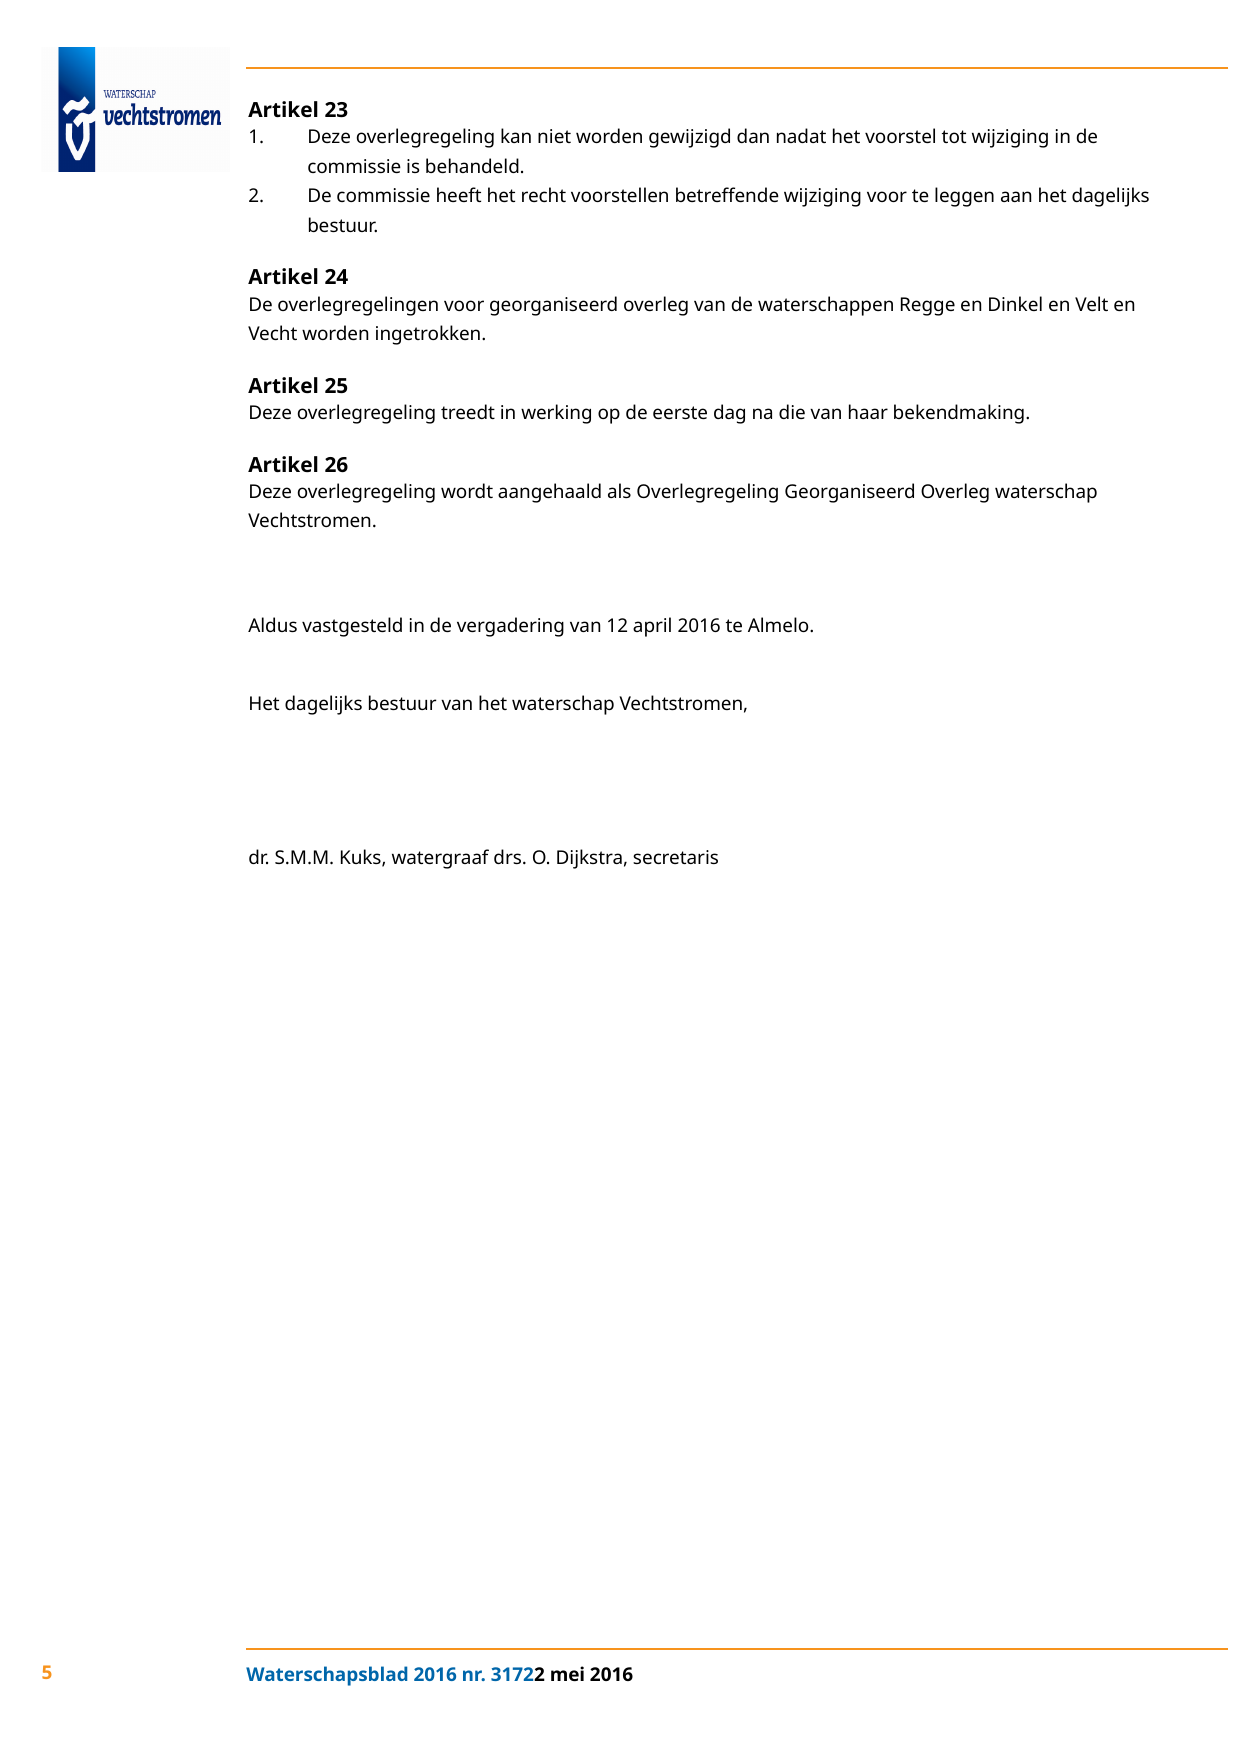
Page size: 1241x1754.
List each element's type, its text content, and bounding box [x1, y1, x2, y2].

text Het dagelijks bestuur van het waterschap Vechtstromen, [248, 690, 1152, 715]
text Artikel 26 [248, 450, 1152, 478]
text Artikel 23 [248, 95, 1152, 123]
text Deze overlegregeling wordt aangehaald als Overlegregeling Georganiseerd Overleg waterschap Vechtstromen. [248, 478, 1152, 533]
text Aldus vastgesteld in de vergadering van 12 april 2016 te Almelo. [248, 612, 1152, 638]
text Artikel 24 [248, 262, 1152, 291]
text Artikel 25 [248, 371, 1152, 399]
picture [41, 47, 231, 172]
text De overlegregelingen voor georganiseerd overleg van de waterschappen Regge en Dinkel en Velt en Vecht worden ingetrokken. [248, 291, 1152, 346]
text dr. S.M.M. Kuks, watergraaf drs. O. Dijkstra, secretaris [248, 844, 1152, 870]
list De commissie heeft het recht voorstellen betreffende wijziging voor te leggen aan het dagelijks bestuur. [248, 182, 1152, 238]
list Deze overlegregeling kan niet worden gewijzigd dan nadat het voorstel tot wijziging in de commissie is behandeld. [248, 123, 1152, 178]
text Deze overlegregeling treedt in werking op de eerste dag na die van haar bekendmaking. [248, 399, 1152, 425]
